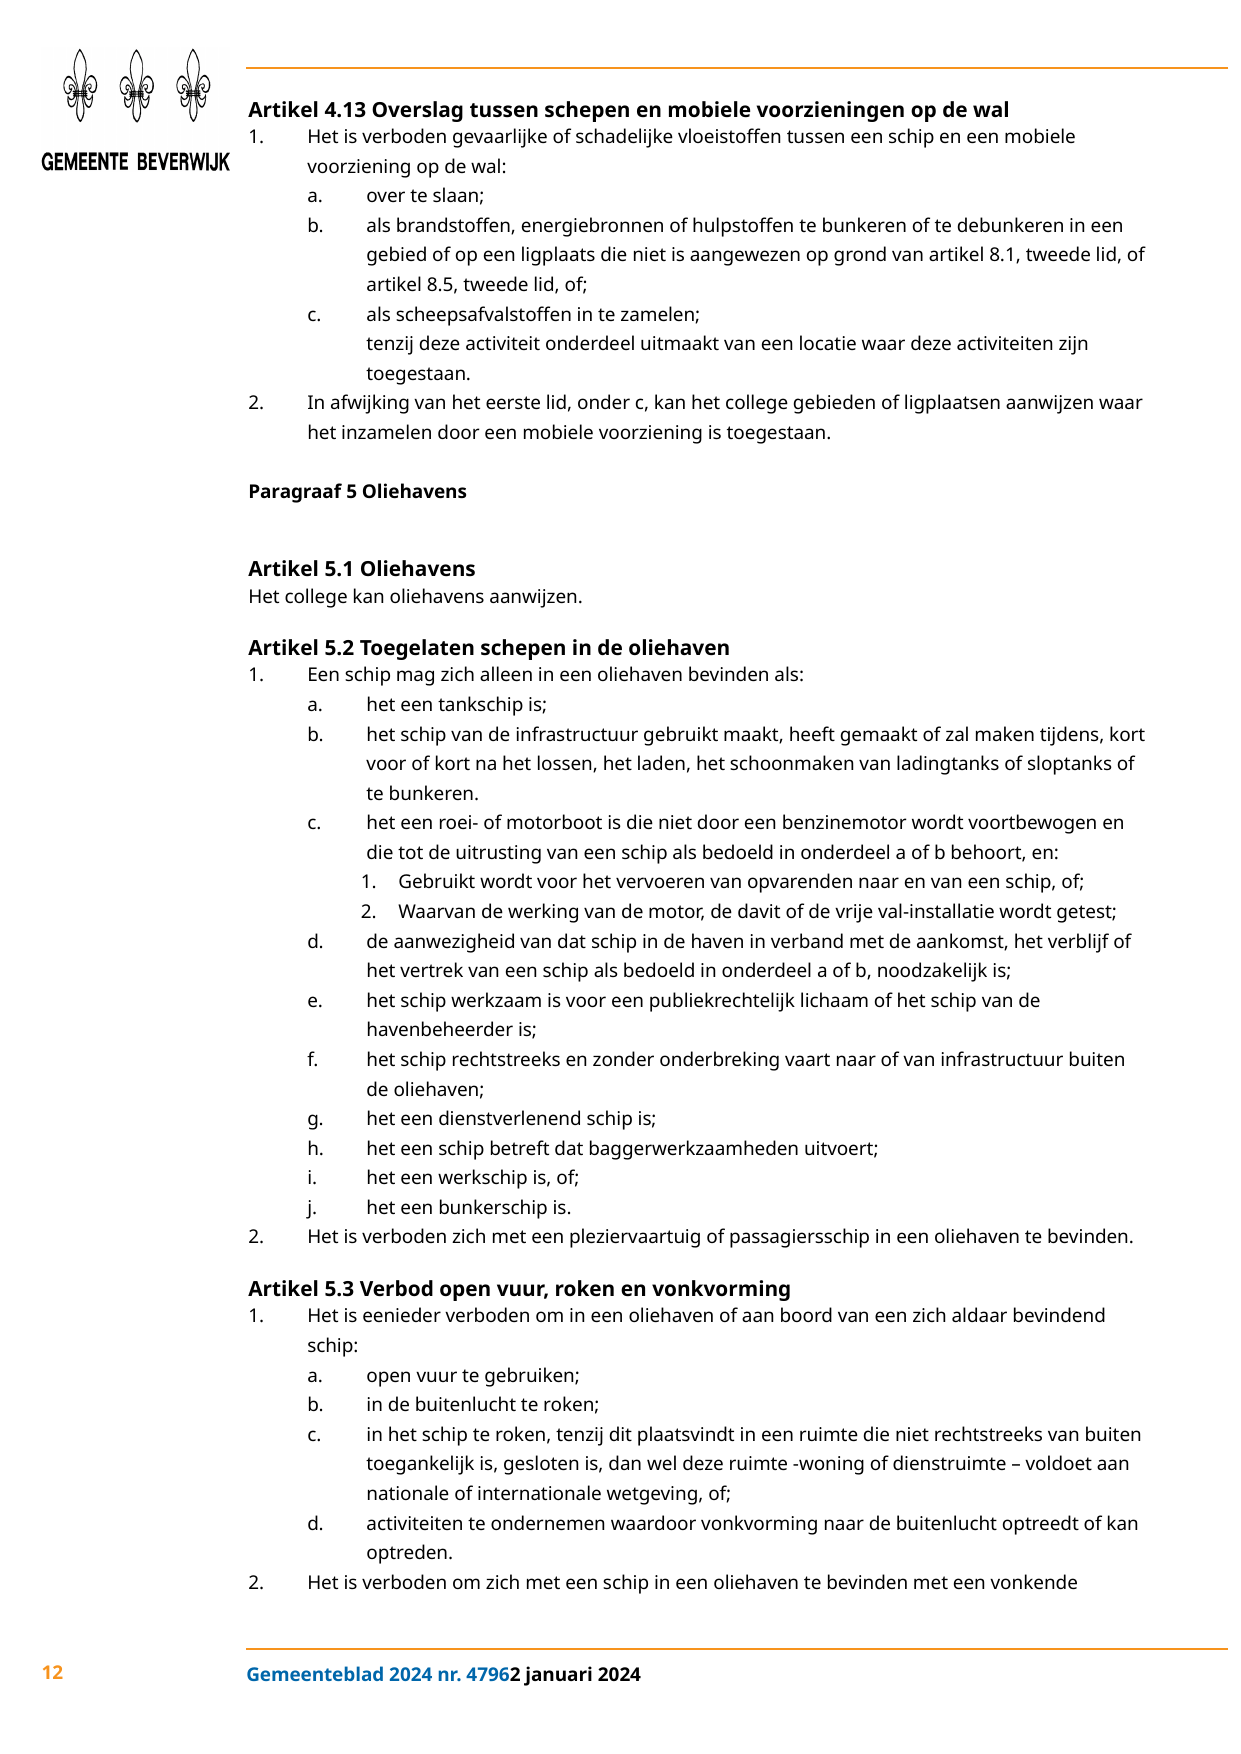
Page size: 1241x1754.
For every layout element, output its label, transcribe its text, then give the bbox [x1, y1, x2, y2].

list het een werkschip is, of; [307, 1164, 1152, 1190]
list In afwijking van het eerste lid, onder c, kan het college gebieden of ligplaatsen aanwijzen waar het inzamelen door een mobiele voorziening is toegestaan. [248, 389, 1152, 445]
list het schip van de infrastructuur gebruikt maakt, heeft gemaakt of zal maken tijdens, kort voor of kort na het lossen, het laden, het schoonmaken van ladingtanks of sloptanks of te bunkeren. [307, 721, 1152, 806]
list Het is verboden om zich met een schip in een oliehaven te bevinden met een vonkende [248, 1569, 1152, 1594]
list activiteiten te ondernemen waardoor vonkvorming naar de buitenlucht optreedt of kan optreden. [307, 1510, 1152, 1565]
list als scheepsafvalstoffen in te zamelen; [307, 301, 1152, 326]
text Artikel 4.13 Overslag tussen schepen en mobiele voorzieningen op de wal [248, 95, 1152, 123]
text Artikel 5.2 Toegelaten schepen in de oliehaven [248, 633, 1152, 662]
list Het is eenieder verboden om in een oliehaven of aan boord van een zich aldaar bevindend schip: [248, 1303, 1152, 1358]
list het een schip betreft dat baggerwerkzaamheden uitvoert; [307, 1135, 1152, 1161]
list het een dienstverlenend schip is; [307, 1105, 1152, 1131]
list open vuur te gebruiken; [307, 1362, 1152, 1387]
text Artikel 5.1 Oliehavens [248, 554, 1152, 583]
list het een roei- of motorboot is die niet door een benzinemotor wordt voortbewogen en die tot de uitrusting van een schip als bedoeld in onderdeel a of b behoort, en: [307, 809, 1152, 865]
list het een bunkerschip is. [307, 1194, 1152, 1220]
list de aanwezigheid van dat schip in de haven in verband met de aankomst, het verblijf of het vertrek van een schip als bedoeld in onderdeel a of b, noodzakelijk is; [307, 928, 1152, 983]
picture [41, 47, 231, 172]
list Het is verboden gevaarlijke of schadelijke vloeistoffen tussen een schip en een mobiele voorziening op de wal: [248, 123, 1152, 178]
list Waarvan de werking van de motor, de davit of de vrije val-installatie wordt getest; [361, 898, 1152, 924]
list in het schip te roken, tenzij dit plaatsvindt in een ruimte die niet rechtstreeks van buiten toegankelijk is, gesloten is, dan wel deze ruimte -woning of dienstruimte – voldoet aan nationale of internationale wetgeving, of; [307, 1421, 1152, 1506]
list tenzij deze activiteit onderdeel uitmaakt van een locatie waar deze activiteiten zijn toegestaan. [307, 330, 1152, 386]
text Artikel 5.3 Verbod open vuur, roken en vonkvorming [248, 1274, 1152, 1303]
text Paragraaf 5 Oliehavens [248, 478, 1152, 504]
list Een schip mag zich alleen in een oliehaven bevinden als: [248, 662, 1152, 687]
list het schip werkzaam is voor een publiekrechtelijk lichaam of het schip van de havenbeheerder is; [307, 987, 1152, 1042]
list het een tankschip is; [307, 691, 1152, 717]
list Het is verboden zich met een pleziervaartuig of passagiersschip in een oliehaven te bevinden. [248, 1224, 1152, 1249]
list het schip rechtstreeks en zonder onderbreking vaart naar of van infrastructuur buiten de oliehaven; [307, 1046, 1152, 1102]
list Gebruikt wordt voor het vervoeren van opvarenden naar en van een schip, of; [361, 869, 1152, 894]
list in de buitenlucht te roken; [307, 1391, 1152, 1417]
list over te slaan; [307, 182, 1152, 208]
text Het college kan oliehavens aanwijzen. [248, 583, 1152, 608]
list als brandstoffen, energiebronnen of hulpstoffen te bunkeren of te debunkeren in een gebied of op een ligplaats die niet is aangewezen op grond van artikel 8.1, tweede lid, of artikel 8.5, tweede lid, of; [307, 212, 1152, 297]
